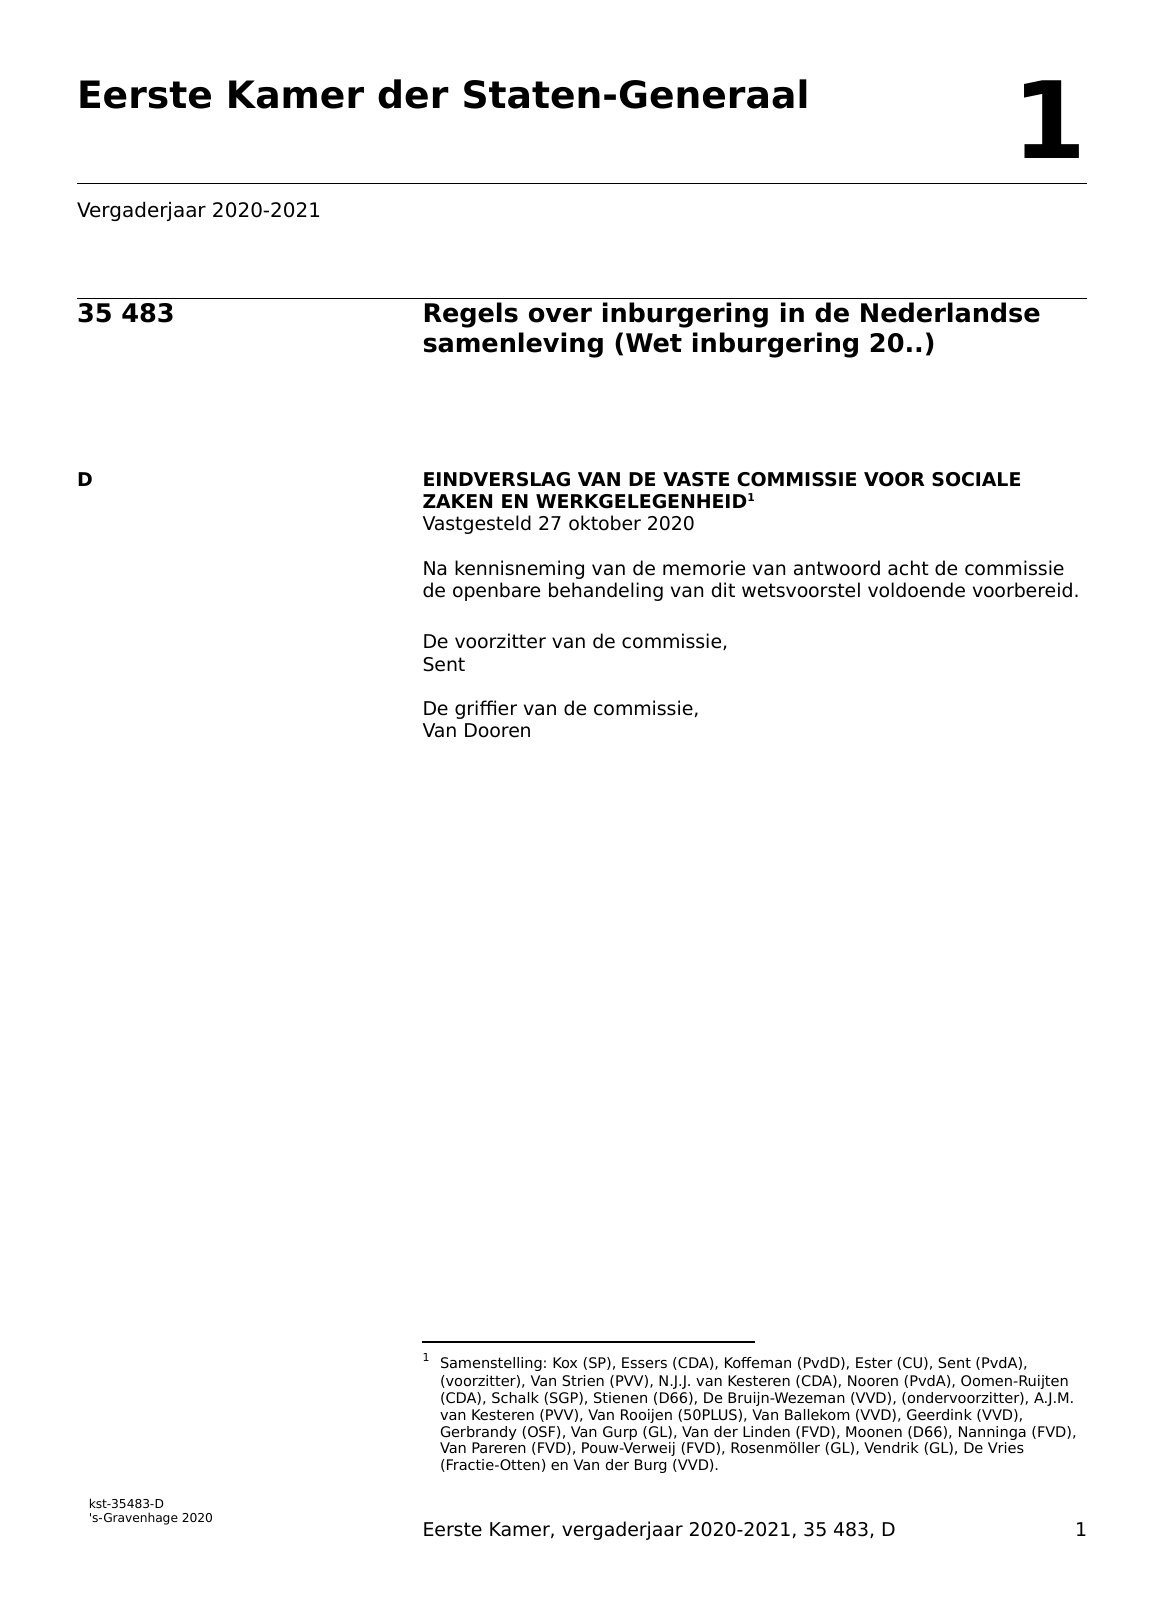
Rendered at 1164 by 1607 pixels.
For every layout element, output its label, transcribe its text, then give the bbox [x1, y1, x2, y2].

text De griffier van de commissie, Van Dooren [422, 698, 1087, 742]
subtitle 35 483 Regels over inburgering in de Nederlandse samenleving (Wet inburgering 20..) [77, 299, 1087, 358]
subtitle D EINDVERSLAG VAN DE VASTE COMMISSIE VOOR SOCIALE ZAKEN EN WERKGELEGENHEID [77, 469, 1087, 513]
text De voorzitter van de commissie, Sent [422, 631, 1087, 675]
text 's-Gravenhage 2020 [88, 1511, 323, 1525]
text Na kennisneming van de memorie van antwoord acht de commissie de openbare behandeling van dit wetsvoorstel voldoende voorbereid. [422, 557, 1087, 601]
text kst-35483-D [88, 1497, 323, 1511]
table_header 1 [886, 59, 1087, 183]
text Vastgesteld 27 oktober 2020 [422, 513, 1087, 535]
table_cell Vergaderjaar 2020-2021 [77, 184, 1087, 298]
text Samenstelling: Kox (SP), Essers (CDA), Koffeman (PvdD), Ester (CU), Sent (PvdA), (voorzitter), Van Strien (PVV), N.J.J. van Kesteren (CDA), Nooren (PvdA), Oomen-Ruijten (CDA), Schalk (SGP), Stienen (D66), De Bruijn-Wezeman (VVD), (ondervoorzitter), A.J.M. van Kesteren (PVV), Van Rooijen (50PLUS), Van Ballekom (VVD), Geerdink (VVD), Gerbrandy (OSF), Van Gurp (GL), Van der Linden (FVD), Moonen (D66), Nanninga (FVD), Van Pareren (FVD), Pouw-Verweij (FVD), Rosenmöller (GL), Vendrik (GL), De Vries (Fractie-Otten) en Van der Burg (VVD). [422, 1351, 1087, 1474]
table_header Eerste Kamer der Staten-Generaal [77, 59, 886, 183]
